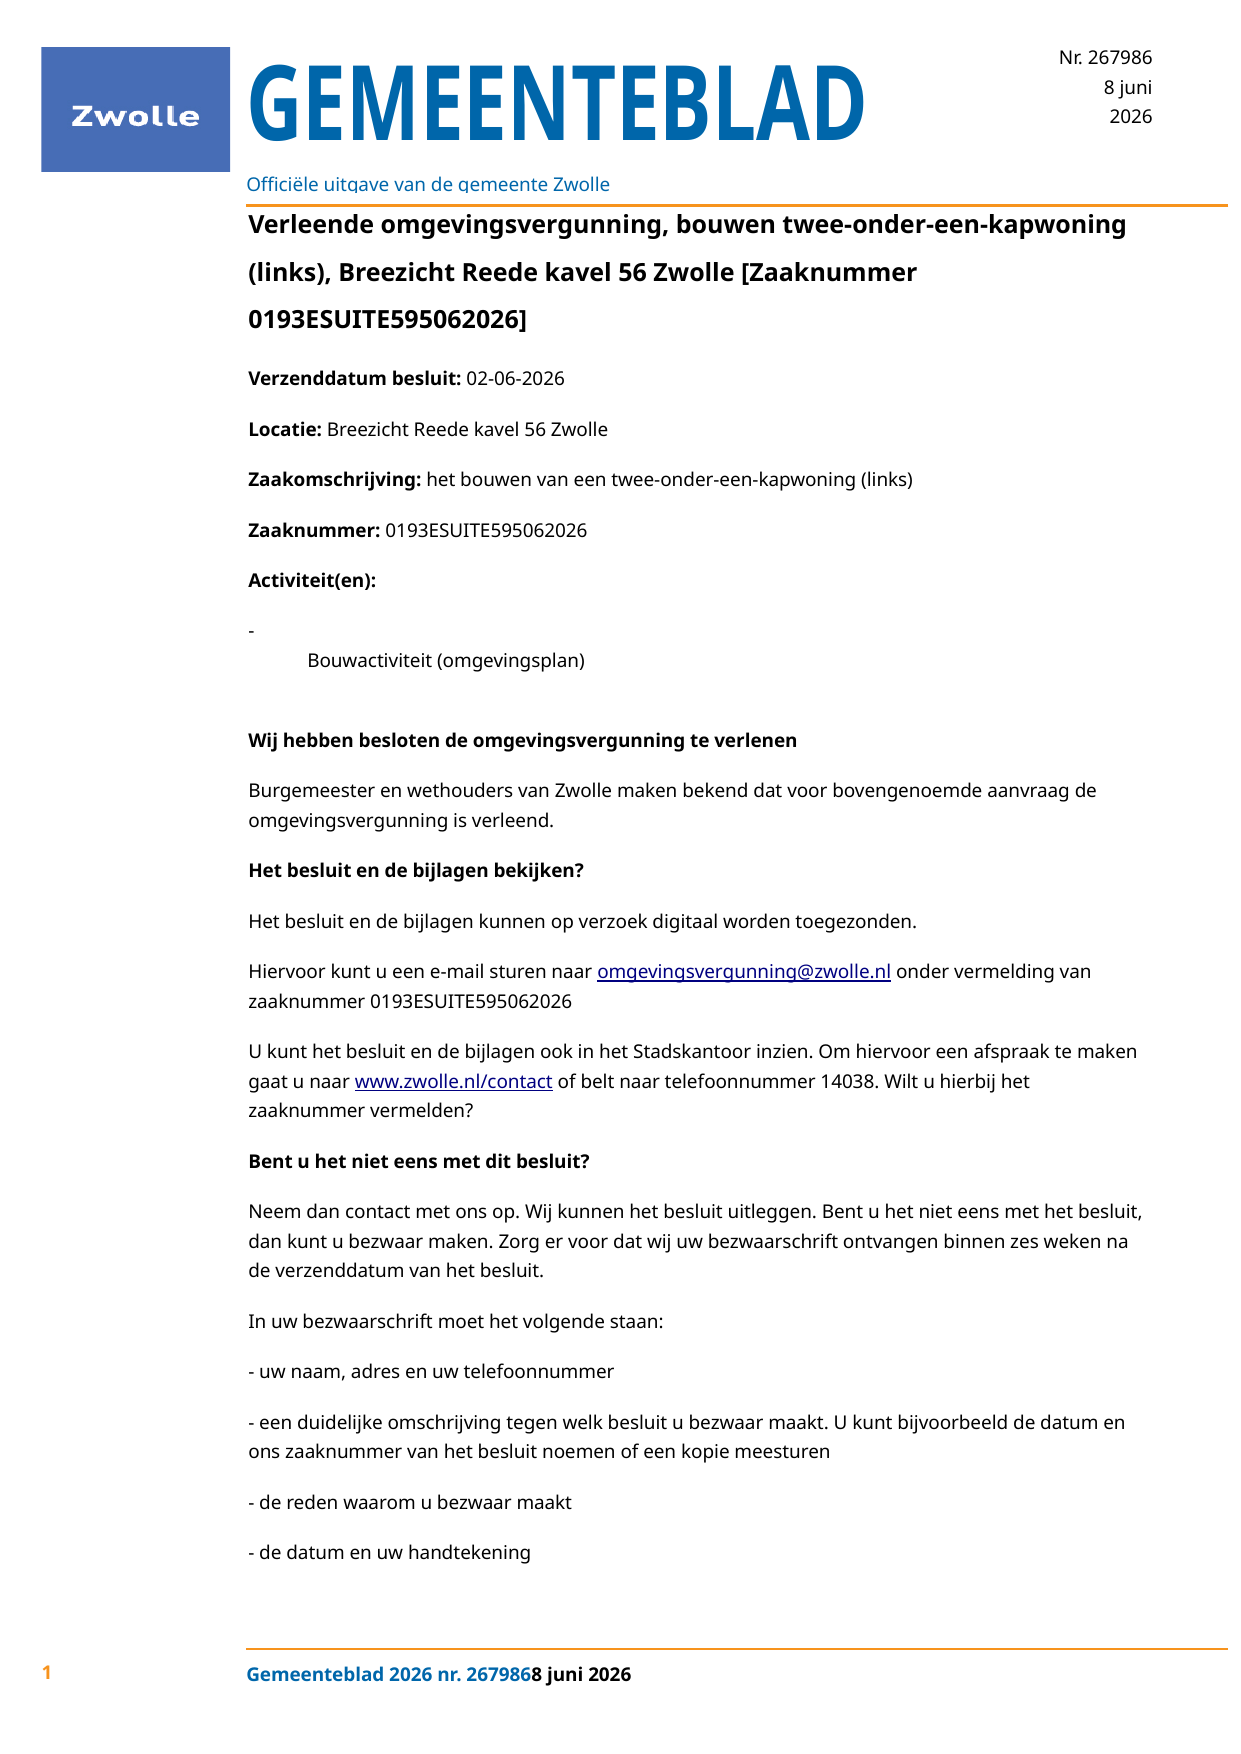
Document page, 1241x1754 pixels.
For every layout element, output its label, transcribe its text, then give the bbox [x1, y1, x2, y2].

text Wij hebben besloten de omgevingsvergunning te verlenen [248, 727, 1152, 753]
text - de datum en uw handtekening [248, 1539, 1152, 1565]
text Activiteit(en): [248, 567, 1152, 593]
text Zaaknummer: 0193ESUITE595062026 [248, 517, 1152, 542]
text U kunt het besluit en de bijlagen ook in het Stadskantoor inzien. Om hiervoor een afspraak te maken gaat u naar www.zwolle.nl/contact of belt naar telefoonnummer 14038. Wilt u hierbij het zaaknummer vermelden? [248, 1038, 1152, 1123]
text Locatie: Breezicht Reede kavel 56 Zwolle [248, 416, 1152, 442]
text In uw bezwaarschrift moet het volgende staan: [248, 1308, 1152, 1334]
text - de reden waarom u bezwaar maakt [248, 1489, 1152, 1514]
text Burgemeester en wethouders van Zwolle maken bekend dat voor bovengenoemde aanvraag de omgevingsvergunning is verleend. [248, 778, 1152, 833]
text Zaakomschrijving: het bouwen van een twee-onder-een-kapwoning (links) [248, 466, 1152, 492]
text - uw naam, adres en uw telefoonnummer [248, 1358, 1152, 1384]
text Hiervoor kunt u een e-mail sturen naar omgevingsvergunning@zwolle.nl onder vermelding van zaaknummer 0193ESUITE595062026 [248, 958, 1152, 1014]
text Het besluit en de bijlagen bekijken? [248, 858, 1152, 883]
picture [41, 47, 231, 172]
text Bent u het niet eens met dit besluit? [248, 1148, 1152, 1174]
text - een duidelijke omschrijving tegen welk besluit u bezwaar maakt. U kunt bijvoorbeeld de datum en ons zaaknummer van het besluit noemen of een kopie meesturen [248, 1409, 1152, 1464]
text Neem dan contact met ons op. Wij kunnen het besluit uitleggen. Bent u het niet eens met het besluit, dan kunt u bezwaar maken. Zorg er voor dat wij uw bezwaarschrift ontvangen binnen zes weken na de verzenddatum van het besluit. [248, 1198, 1152, 1283]
text Verleende omgevingsvergunning, bouwen twee-onder-een-kapwoning (links), Breezicht Reede kavel 56 Zwolle [Zaaknummer 0193ESUITE595062026] [248, 207, 1152, 336]
text Het besluit en de bijlagen kunnen op verzoek digitaal worden toegezonden. [248, 908, 1152, 934]
text Verzenddatum besluit: 02-06-2026 [248, 366, 1152, 391]
list Bouwactiviteit (omgevingsplan) [248, 647, 1152, 673]
